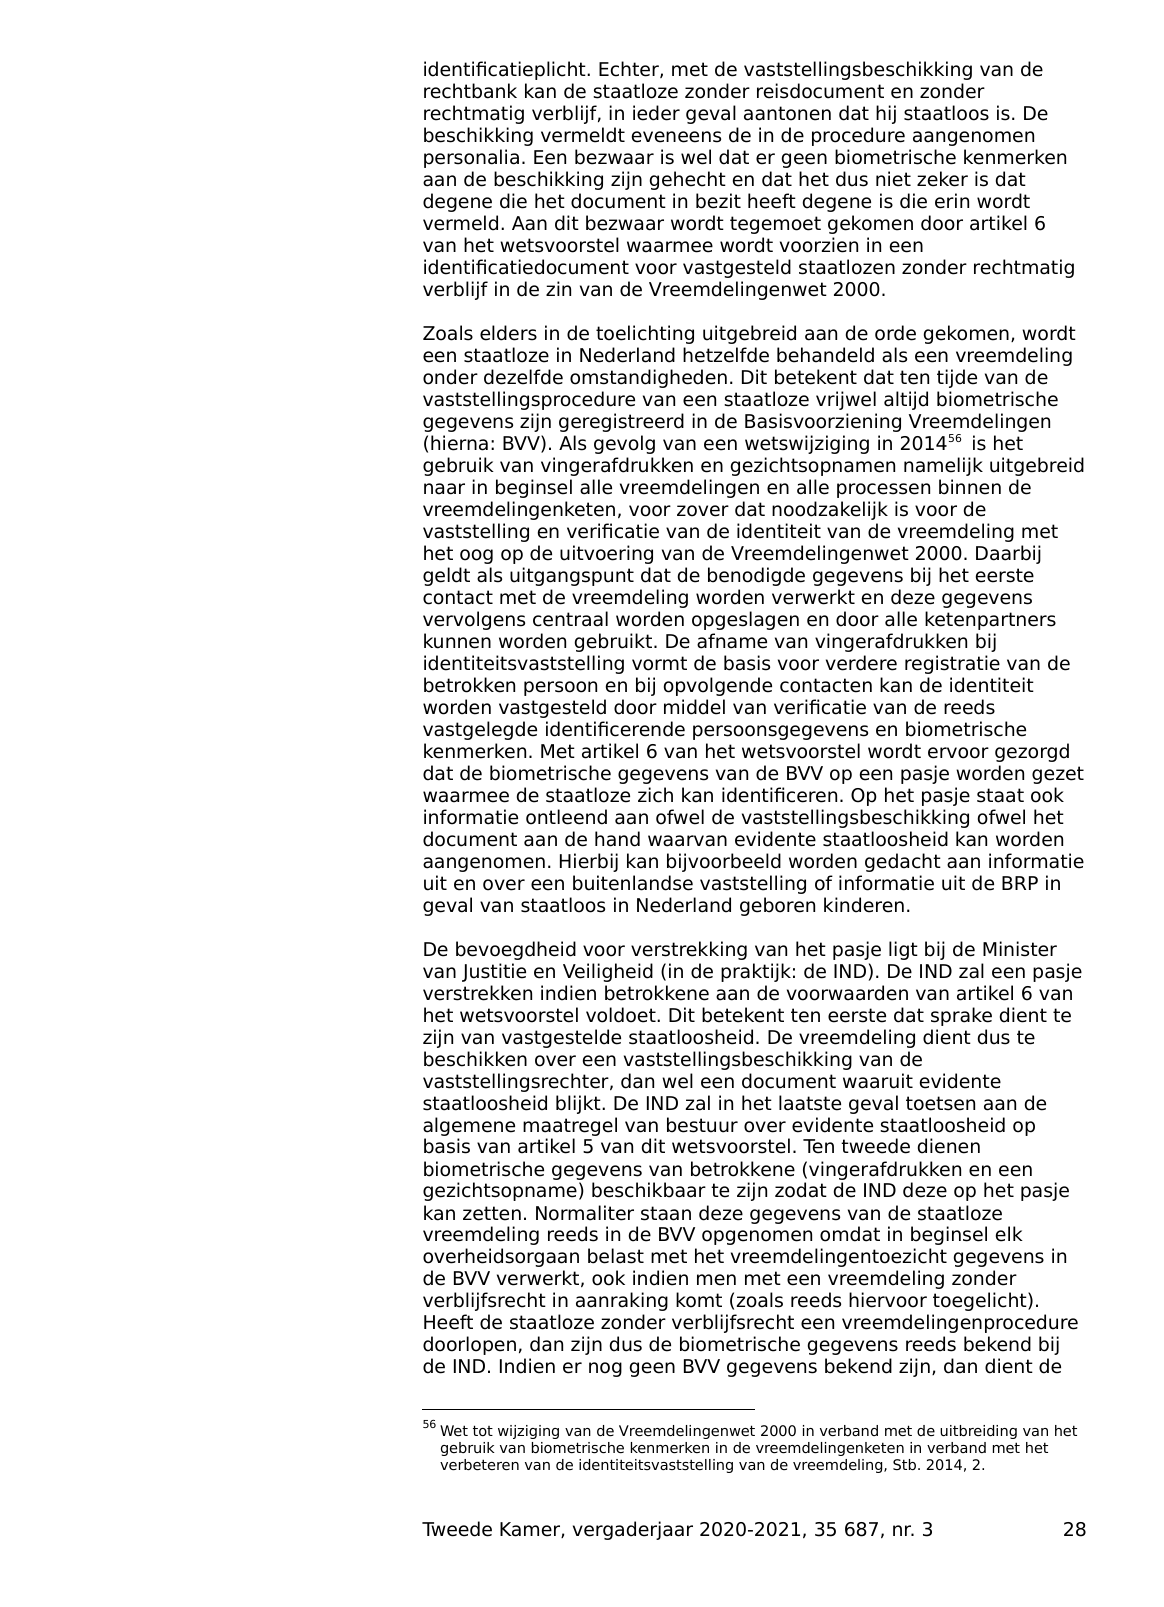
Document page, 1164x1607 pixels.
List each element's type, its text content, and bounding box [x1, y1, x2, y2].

text Zoals elders in de toelichting uitgebreid aan de orde gekomen, wordt een staatloze in Nederland hetzelfde behandeld als een vreemdeling onder dezelfde omstandigheden. Dit betekent dat ten tijde van de vaststellingsprocedure van een staatloze vrijwel altijd biometrische gegevens zijn geregistreerd in de Basisvoorziening Vreemdelingen (hierna: BVV). Als gevolg van een wetswijziging in 2014 is het gebruik van vingerafdrukken en gezichtsopnamen namelijk uitgebreid naar in beginsel alle vreemdelingen en alle processen binnen de vreemdelingenketen, voor zover dat noodzakelijk is voor de vaststelling en verificatie van de identiteit van de vreemdeling met het oog op de uitvoering van de Vreemdelingenwet 2000. Daarbij geldt als uitgangspunt dat de benodigde gegevens bij het eerste contact met de vreemdeling worden verwerkt en deze gegevens vervolgens centraal worden opgeslagen en door alle ketenpartners kunnen worden gebruikt. De afname van vingerafdrukken bij identiteitsvaststelling vormt de basis voor verdere registratie van de betrokken persoon en bij opvolgende contacten kan de identiteit worden vastgesteld door middel van verificatie van de reeds vastgelegde identificerende persoonsgegevens en biometrische kenmerken. Met artikel 6 van het wetsvoorstel wordt ervoor gezorgd dat de biometrische gegevens van de BVV op een pasje worden gezet waarmee de staatloze zich kan identificeren. Op het pasje staat ook informatie ontleend aan ofwel de vaststellingsbeschikking ofwel het document aan de hand waarvan evidente staatloosheid kan worden aangenomen. Hierbij kan bijvoorbeeld worden gedacht aan informatie uit en over een buitenlandse vaststelling of informatie uit de BRP in geval van staatloos in Nederland geboren kinderen. [422, 323, 1087, 916]
text De bevoegdheid voor verstrekking van het pasje ligt bij de Minister van Justitie en Veiligheid (in de praktijk: de IND). De IND zal een pasje verstrekken indien betrokkene aan de voorwaarden van artikel 6 van het wetsvoorstel voldoet. Dit betekent ten eerste dat sprake dient te zijn van vastgestelde staatloosheid. De vreemdeling dient dus te beschikken over een vaststellingsbeschikking van de vaststellingsrechter, dan wel een document waaruit evidente staatloosheid blijkt. De IND zal in het laatste geval toetsen aan de algemene maatregel van bestuur over evidente staatloosheid op basis van artikel 5 van dit wetsvoorstel. Ten tweede dienen biometrische gegevens van betrokkene (vingerafdrukken en een gezichtsopname) beschikbaar te zijn zodat de IND deze op het pasje kan zetten. Normaliter staan deze gegevens van de staatloze vreemdeling reeds in de BVV opgenomen omdat in beginsel elk overheidsorgaan belast met het vreemdelingentoezicht gegevens in de BVV verwerkt, ook indien men met een vreemdeling zonder verblijfsrecht in aanraking komt (zoals reeds hiervoor toegelicht). Heeft de staatloze zonder verblijfsrecht een vreemdelingenprocedure doorlopen, dan zijn dus de biometrische gegevens reeds bekend bij de IND. Indien er nog geen BVV gegevens bekend zijn, dan dient de [422, 939, 1087, 1378]
text Wet tot wijziging van de Vreemdelingenwet 2000 in verband met de uitbreiding van het gebruik van biometrische kenmerken in de vreemdelingenketen in verband met het verbeteren van de identiteitsvaststelling van de vreemdeling, Stb. 2014, 2. [422, 1418, 1087, 1474]
text identificatieplicht. Echter, met de vaststellingsbeschikking van de rechtbank kan de staatloze zonder reisdocument en zonder rechtmatig verblijf, in ieder geval aantonen dat hij staatloos is. De beschikking vermeldt eveneens de in de procedure aangenomen personalia. Een bezwaar is wel dat er geen biometrische kenmerken aan de beschikking zijn gehecht en dat het dus niet zeker is dat degene die het document in bezit heeft degene is die erin wordt vermeld. Aan dit bezwaar wordt tegemoet gekomen door artikel 6 van het wetsvoorstel waarmee wordt voorzien in een identificatiedocument voor vastgesteld staatlozen zonder rechtmatig verblijf in de zin van de Vreemdelingenwet 2000. [422, 59, 1087, 301]
